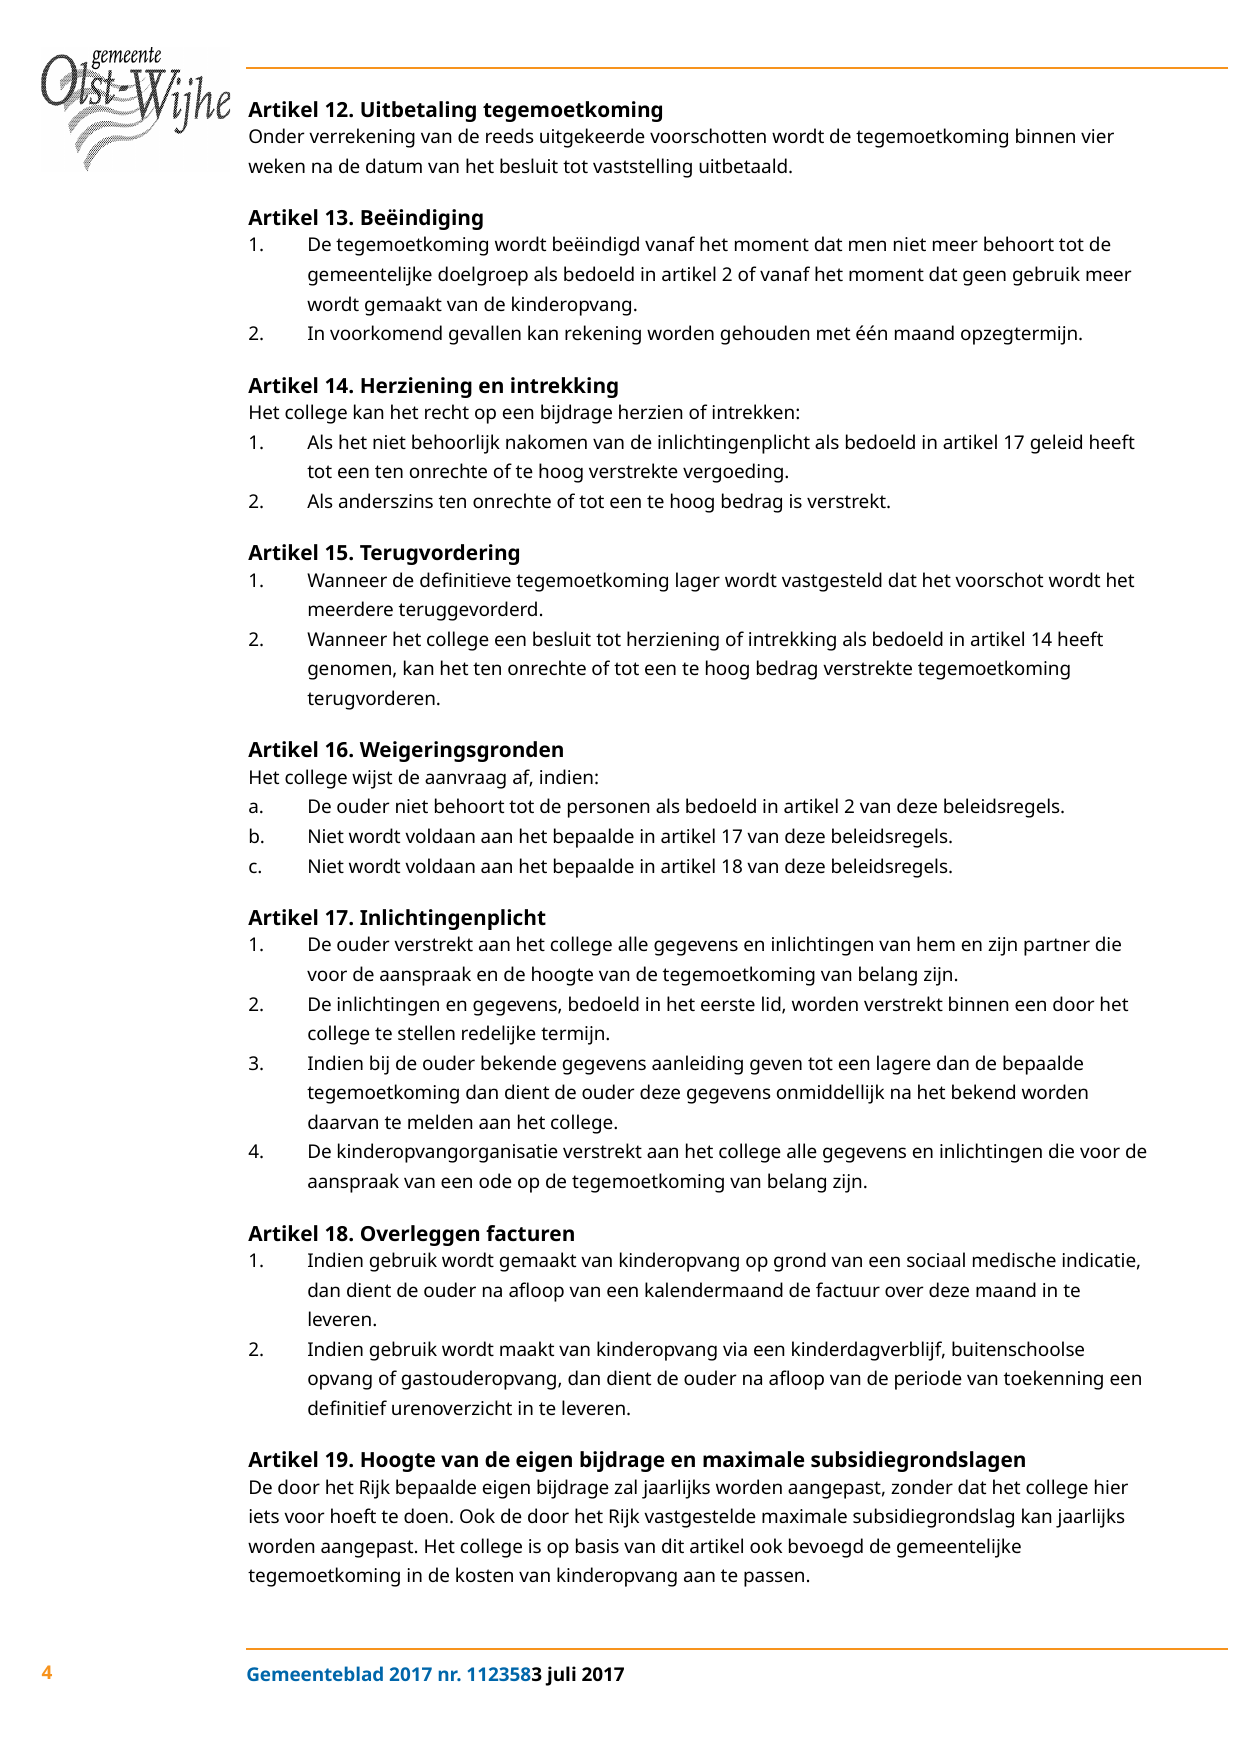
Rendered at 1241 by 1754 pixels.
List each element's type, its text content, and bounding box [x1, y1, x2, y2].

text Artikel 13. Beëindiging [248, 203, 1152, 232]
list Wanneer het college een besluit tot herziening of intrekking als bedoeld in artikel 14 heeft genomen, kan het ten onrechte of tot een te hoog bedrag verstrekte tegemoetkoming terugvorderen. [248, 626, 1152, 711]
text Het college wijst de aanvraag af, indien: [248, 764, 1152, 790]
text Artikel 16. Weigeringsgronden [248, 736, 1152, 764]
text Artikel 15. Terugvordering [248, 538, 1152, 567]
list De inlichtingen en gegevens, bedoeld in het eerste lid, worden verstrekt binnen een door het college te stellen redelijke termijn. [248, 991, 1152, 1046]
list Indien gebruik wordt gemaakt van kinderopvang op grond van een sociaal medische indicatie, dan dient de ouder na afloop van een kalendermaand de factuur over deze maand in te leveren. [248, 1247, 1152, 1332]
text Artikel 19. Hoogte van de eigen bijdrage en maximale subsidiegrondslagen [248, 1446, 1152, 1474]
list Niet wordt voldaan aan het bepaalde in artikel 18 van deze beleidsregels. [248, 853, 1152, 878]
list Indien gebruik wordt maakt van kinderopvang via een kinderdagverblijf, buitenschoolse opvang of gastouderopvang, dan dient de ouder na afloop van de periode van toekenning een definitief urenoverzicht in te leveren. [248, 1336, 1152, 1421]
list De ouder verstrekt aan het college alle gegevens en inlichtingen van hem en zijn partner die voor de aanspraak en de hoogte van de tegemoetkoming van belang zijn. [248, 932, 1152, 987]
text Artikel 14. Herziening en intrekking [248, 371, 1152, 399]
list De tegemoetkoming wordt beëindigd vanaf het moment dat men niet meer behoort tot de gemeentelijke doelgroep als bedoeld in artikel 2 of vanaf het moment dat geen gebruik meer wordt gemaakt van de kinderopvang. [248, 232, 1152, 317]
text De door het Rijk bepaalde eigen bijdrage zal jaarlijks worden aangepast, zonder dat het college hier iets voor hoeft te doen. Ook de door het Rijk vastgestelde maximale subsidiegrondslag kan jaarlijks worden aangepast. Het college is op basis van dit artikel ook bevoegd de gemeentelijke tegemoetkoming in de kosten van kinderopvang aan te passen. [248, 1474, 1152, 1588]
picture [41, 47, 231, 172]
text Onder verrekening van de reeds uitgekeerde voorschotten wordt de tegemoetkoming binnen vier weken na de datum van het besluit tot vaststelling uitbetaald. [248, 123, 1152, 178]
list Niet wordt voldaan aan het bepaalde in artikel 17 van deze beleidsregels. [248, 823, 1152, 849]
text Artikel 17. Inlichtingenplicht [248, 903, 1152, 932]
list Als het niet behoorlijk nakomen van de inlichtingenplicht als bedoeld in artikel 17 geleid heeft tot een ten onrechte of te hoog verstrekte vergoeding. [248, 429, 1152, 484]
list Als anderszins ten onrechte of tot een te hoog bedrag is verstrekt. [248, 488, 1152, 514]
list In voorkomend gevallen kan rekening worden gehouden met één maand opzegtermijn. [248, 320, 1152, 346]
list De kinderopvangorganisatie verstrekt aan het college alle gegevens en inlichtingen die voor de aanspraak van een ode op de tegemoetkoming van belang zijn. [248, 1139, 1152, 1194]
list Wanneer de definitieve tegemoetkoming lager wordt vastgesteld dat het voorschot wordt het meerdere teruggevorderd. [248, 567, 1152, 622]
text Artikel 12. Uitbetaling tegemoetkoming [248, 95, 1152, 123]
list Indien bij de ouder bekende gegevens aanleiding geven tot een lagere dan de bepaalde tegemoetkoming dan dient de ouder deze gegevens onmiddellijk na het bekend worden daarvan te melden aan het college. [248, 1050, 1152, 1135]
text Het college kan het recht op een bijdrage herzien of intrekken: [248, 399, 1152, 425]
list De ouder niet behoort tot de personen als bedoeld in artikel 2 van deze beleidsregels. [248, 794, 1152, 819]
text Artikel 18. Overleggen facturen [248, 1219, 1152, 1247]
